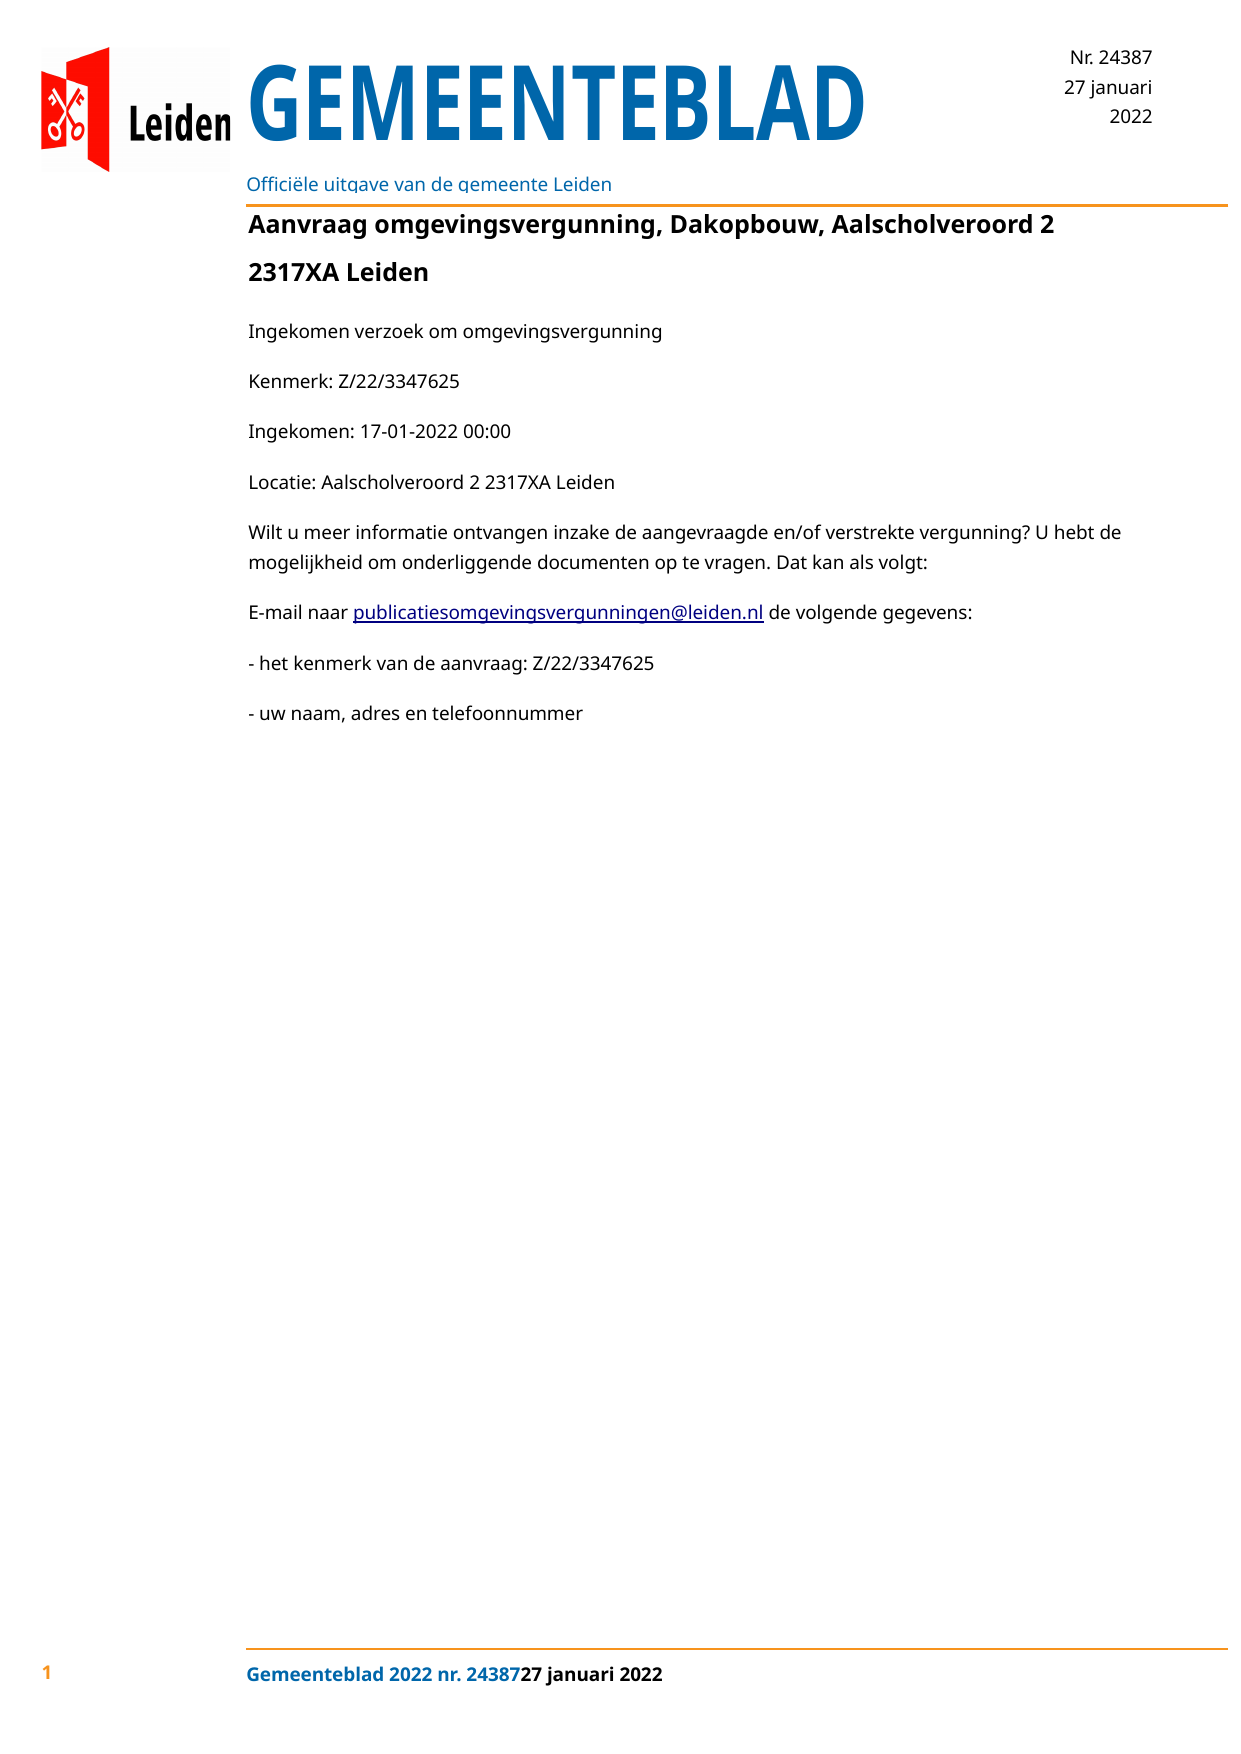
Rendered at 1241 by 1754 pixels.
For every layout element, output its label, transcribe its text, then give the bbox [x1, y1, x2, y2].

text Kenmerk: Z/22/3347625 [248, 368, 1152, 394]
text Wilt u meer informatie ontvangen inzake de aangevraagde en/of verstrekte vergunning? U hebt de mogelijkheid om onderliggende documenten op te vragen. Dat kan als volgt: [248, 519, 1152, 575]
picture [41, 47, 231, 172]
text - het kenmerk van de aanvraag: Z/22/3347625 [248, 650, 1152, 676]
text Ingekomen: 17-01-2022 00:00 [248, 419, 1152, 444]
text Locatie: Aalscholveroord 2 2317XA Leiden [248, 469, 1152, 495]
text Ingekomen verzoek om omgevingsvergunning [248, 318, 1152, 344]
text - uw naam, adres en telefoonnummer [248, 700, 1152, 726]
text E-mail naar publicatiesomgevingsvergunningen@leiden.nl de volgende gegevens: [248, 599, 1152, 625]
text Aanvraag omgevingsvergunning, Dakopbouw, Aalscholveroord 2 2317XA Leiden [248, 207, 1152, 288]
